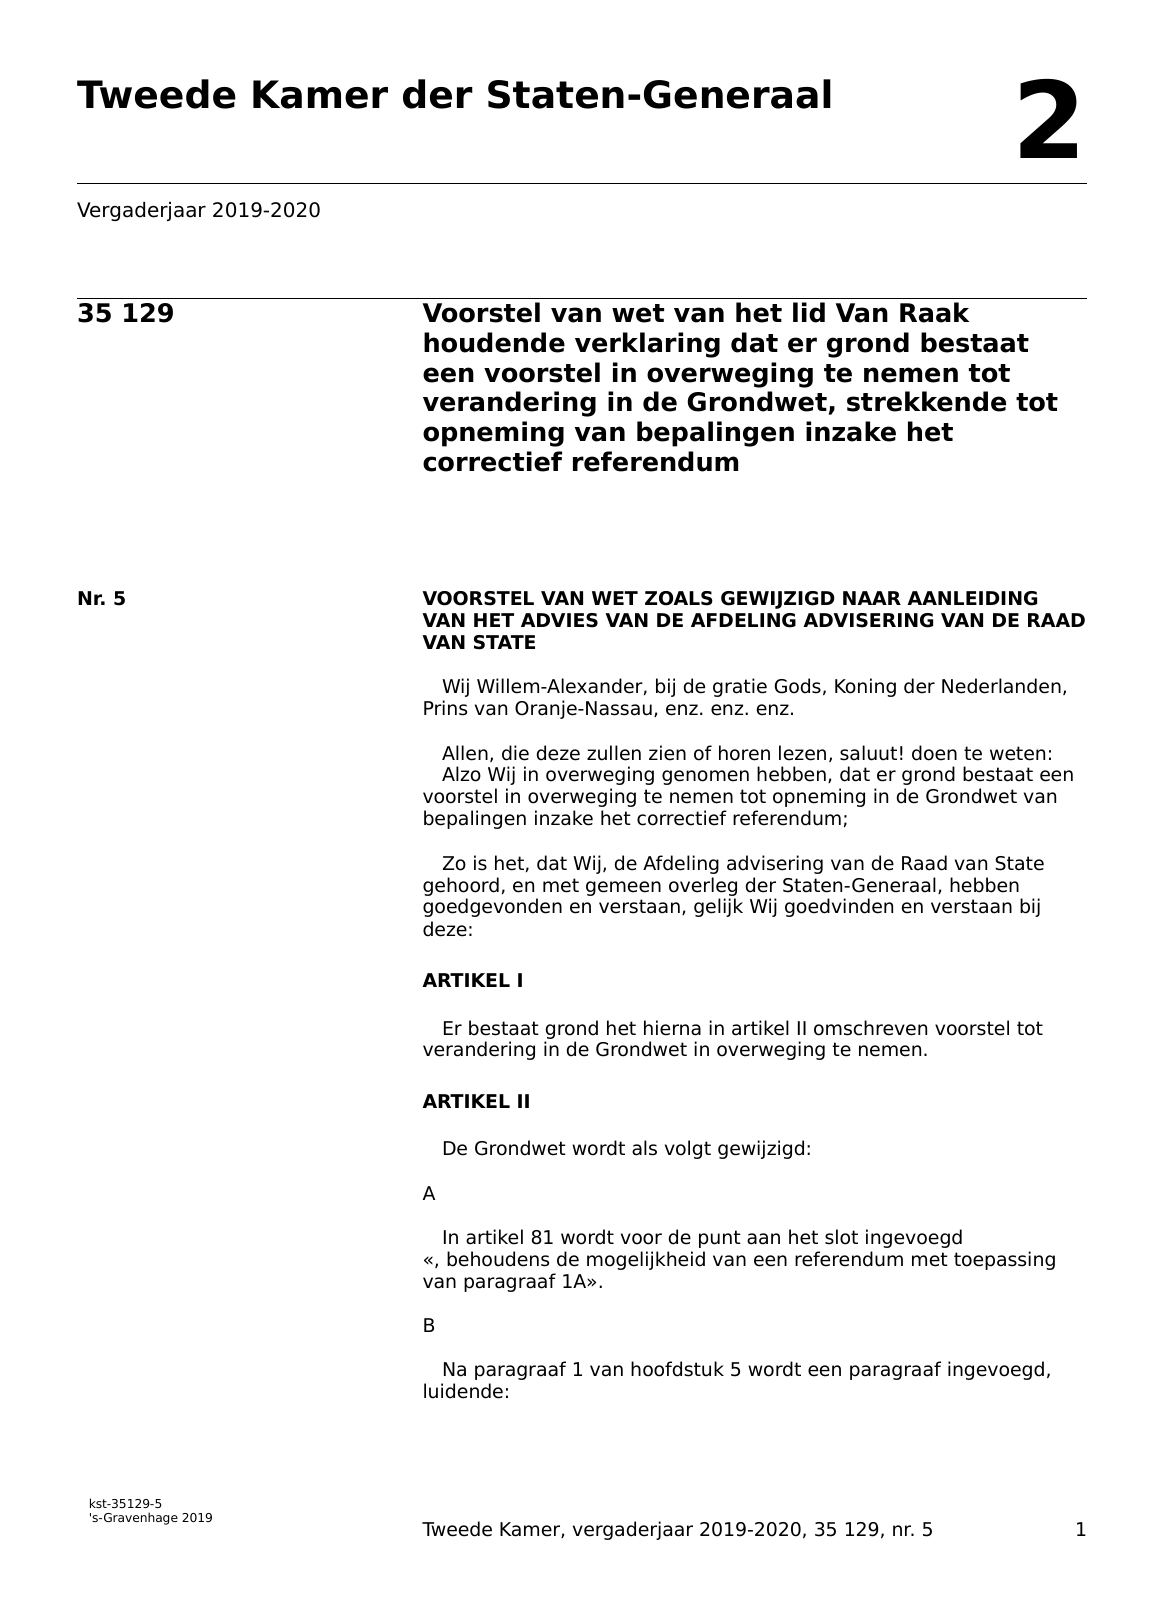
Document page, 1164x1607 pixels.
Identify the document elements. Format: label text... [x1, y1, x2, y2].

table_header 2 [886, 59, 1087, 183]
text Wij Willem-Alexander, bij de gratie Gods, Koning der Nederlanden, Prins van Oranje-Nassau, enz. enz. enz. [422, 676, 1087, 720]
text 's-Gravenhage 2019 [88, 1511, 323, 1525]
subtitle ARTIKEL I [422, 970, 1087, 992]
text Allen, die deze zullen zien of horen lezen, saluut! doen te weten: [422, 742, 1087, 764]
text In artikel 81 wordt voor de punt aan het slot ingevoegd «, behoudens de mogelijkheid van een referendum met toepassing van paragraaf 1A». [422, 1227, 1087, 1293]
table_header Tweede Kamer der Staten-Generaal [77, 59, 886, 183]
text A [422, 1182, 1087, 1204]
text kst-35129-5 [88, 1497, 323, 1511]
text Er bestaat grond het hierna in artikel II omschreven voorstel tot verandering in de Grondwet in overweging te nemen. [422, 1017, 1087, 1061]
subtitle Nr. 5 VOORSTEL VAN WET ZOALS GEWIJZIGD NAAR AANLEIDING VAN HET ADVIES VAN DE AFDELING ADVISERING VAN DE RAAD VAN STATE [77, 588, 1087, 654]
text Alzo Wij in overweging genomen hebben, dat er grond bestaat een voorstel in overweging te nemen tot opneming in de Grondwet van bepalingen inzake het correctief referendum; [422, 764, 1087, 830]
text Zo is het, dat Wij, de Afdeling advisering van de Raad van State gehoord, en met gemeen overleg der Staten-Generaal, hebben goedgevonden en verstaan, gelijk Wij goedvinden en verstaan bij deze: [422, 852, 1087, 940]
text B [422, 1315, 1087, 1337]
subtitle 35 129 Voorstel van wet van het lid Van Raak houdende verklaring dat er grond bestaat een voorstel in overweging te nemen tot verandering in de Grondwet, strekkende tot opneming van bepalingen inzake het correctief referendum [77, 299, 1087, 477]
subtitle ARTIKEL II [422, 1091, 1087, 1113]
table_cell Vergaderjaar 2019-2020 [77, 184, 1087, 298]
text Na paragraaf 1 van hoofdstuk 5 wordt een paragraaf ingevoegd, luidende: [422, 1359, 1087, 1403]
text De Grondwet wordt als volgt gewijzigd: [422, 1138, 1087, 1160]
